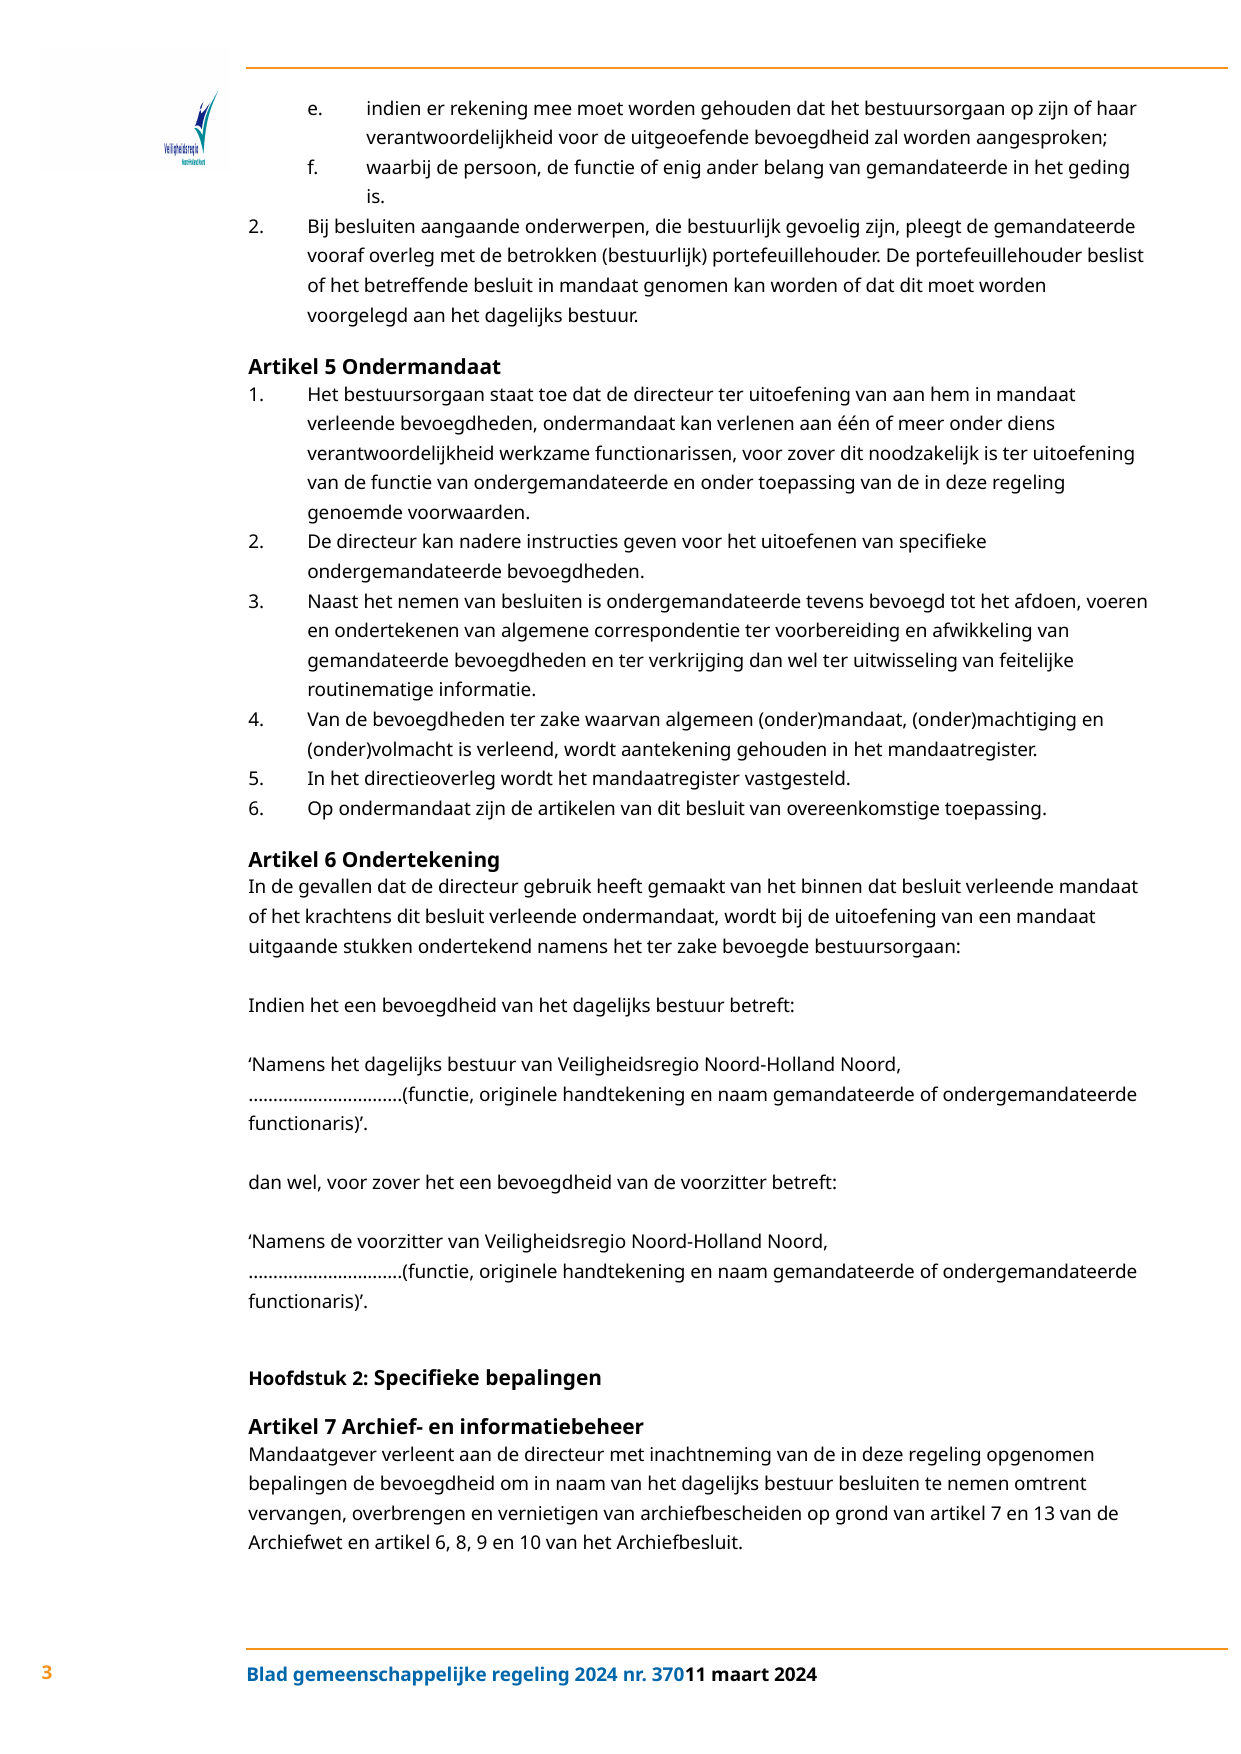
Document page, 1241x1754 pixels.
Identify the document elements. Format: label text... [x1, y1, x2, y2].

text Hoofdstuk 2: Specifieke bepalingen [248, 1363, 1152, 1392]
list Bij besluiten aangaande onderwerpen, die bestuurlijk gevoelig zijn, pleegt de gemandateerde vooraf overleg met de betrokken (bestuurlijk) portefeuillehouder. De portefeuillehouder beslist of het betreffende besluit in mandaat genomen kan worden of dat dit moet worden voorgelegd aan het dagelijks bestuur. [248, 213, 1152, 328]
list De directeur kan nadere instructies geven voor het uitoefenen van specifieke ondergemandateerde bevoegdheden. [248, 529, 1152, 584]
list Op ondermandaat zijn de artikelen van dit besluit van overeenkomstige toepassing. [248, 795, 1152, 821]
text In de gevallen dat de directeur gebruik heeft gemaakt van het binnen dat besluit verleende mandaat of het krachtens dit besluit verleende ondermandaat, wordt bij de uitoefening van een mandaat uitgaande stukken ondertekend namens het ter zake bevoegde bestuursorgaan: [248, 874, 1152, 959]
list In het directieoverleg wordt het mandaatregister vastgesteld. [248, 765, 1152, 791]
list waarbij de persoon, de functie of enig ander belang van gemandateerde in het geding is. [307, 154, 1152, 209]
text Artikel 6 Ondertekening [248, 845, 1152, 874]
list Het bestuursorgaan staat toe dat de directeur ter uitoefening van aan hem in mandaat verleende bevoegdheden, ondermandaat kan verlenen aan één of meer onder diens verantwoordelijkheid werkzame functionarissen, voor zover dit noodzakelijk is ter uitoefening van de functie van ondergemandateerde en onder toepassing van de in deze regeling genoemde voorwaarden. [248, 381, 1152, 525]
list Van de bevoegdheden ter zake waarvan algemeen (onder)mandaat, (onder)machtiging en (onder)volmacht is verleend, wordt aantekening gehouden in het mandaatregister. [248, 706, 1152, 761]
text Indien het een bevoegdheid van het dagelijks bestuur betreft: [248, 992, 1152, 1018]
text ‘Namens de voorzitter van Veiligheidsregio Noord-Holland Noord, [248, 1229, 1152, 1254]
text Mandaatgever verleent aan de directeur met inachtneming van de in deze regeling opgenomen bepalingen de bevoegdheid om in naam van het dagelijks bestuur besluiten te nemen omtrent vervangen, overbrengen en vernietigen van archiefbescheiden op grond van artikel 7 en 13 van de Archiefwet en artikel 6, 8, 9 en 10 van het Archiefbesluit. [248, 1441, 1152, 1555]
list indien er rekening mee moet worden gehouden dat het bestuursorgaan op zijn of haar verantwoordelijkheid voor de uitgeoefende bevoegdheid zal worden aangesproken; [307, 95, 1152, 150]
list Naast het nemen van besluiten is ondergemandateerde tevens bevoegd tot het afdoen, voeren en ondertekenen van algemene correspondentie ter voorbereiding en afwikkeling van gemandateerde bevoegdheden en ter verkrijging dan wel ter uitwisseling van feitelijke routinematige informatie. [248, 588, 1152, 702]
text ‘Namens het dagelijks bestuur van Veiligheidsregio Noord-Holland Noord, [248, 1051, 1152, 1077]
picture [41, 47, 231, 172]
text dan wel, voor zover het een bevoegdheid van de voorzitter betreft: [248, 1169, 1152, 1195]
text ………………………….(functie, originele handtekening en naam gemandateerde of ondergemandateerde functionaris)’. [248, 1081, 1152, 1136]
text Artikel 5 Ondermandaat [248, 352, 1152, 381]
text ………………………….(functie, originele handtekening en naam gemandateerde of ondergemandateerde functionaris)’. [248, 1258, 1152, 1314]
text Artikel 7 Archief- en informatiebeheer [248, 1412, 1152, 1441]
